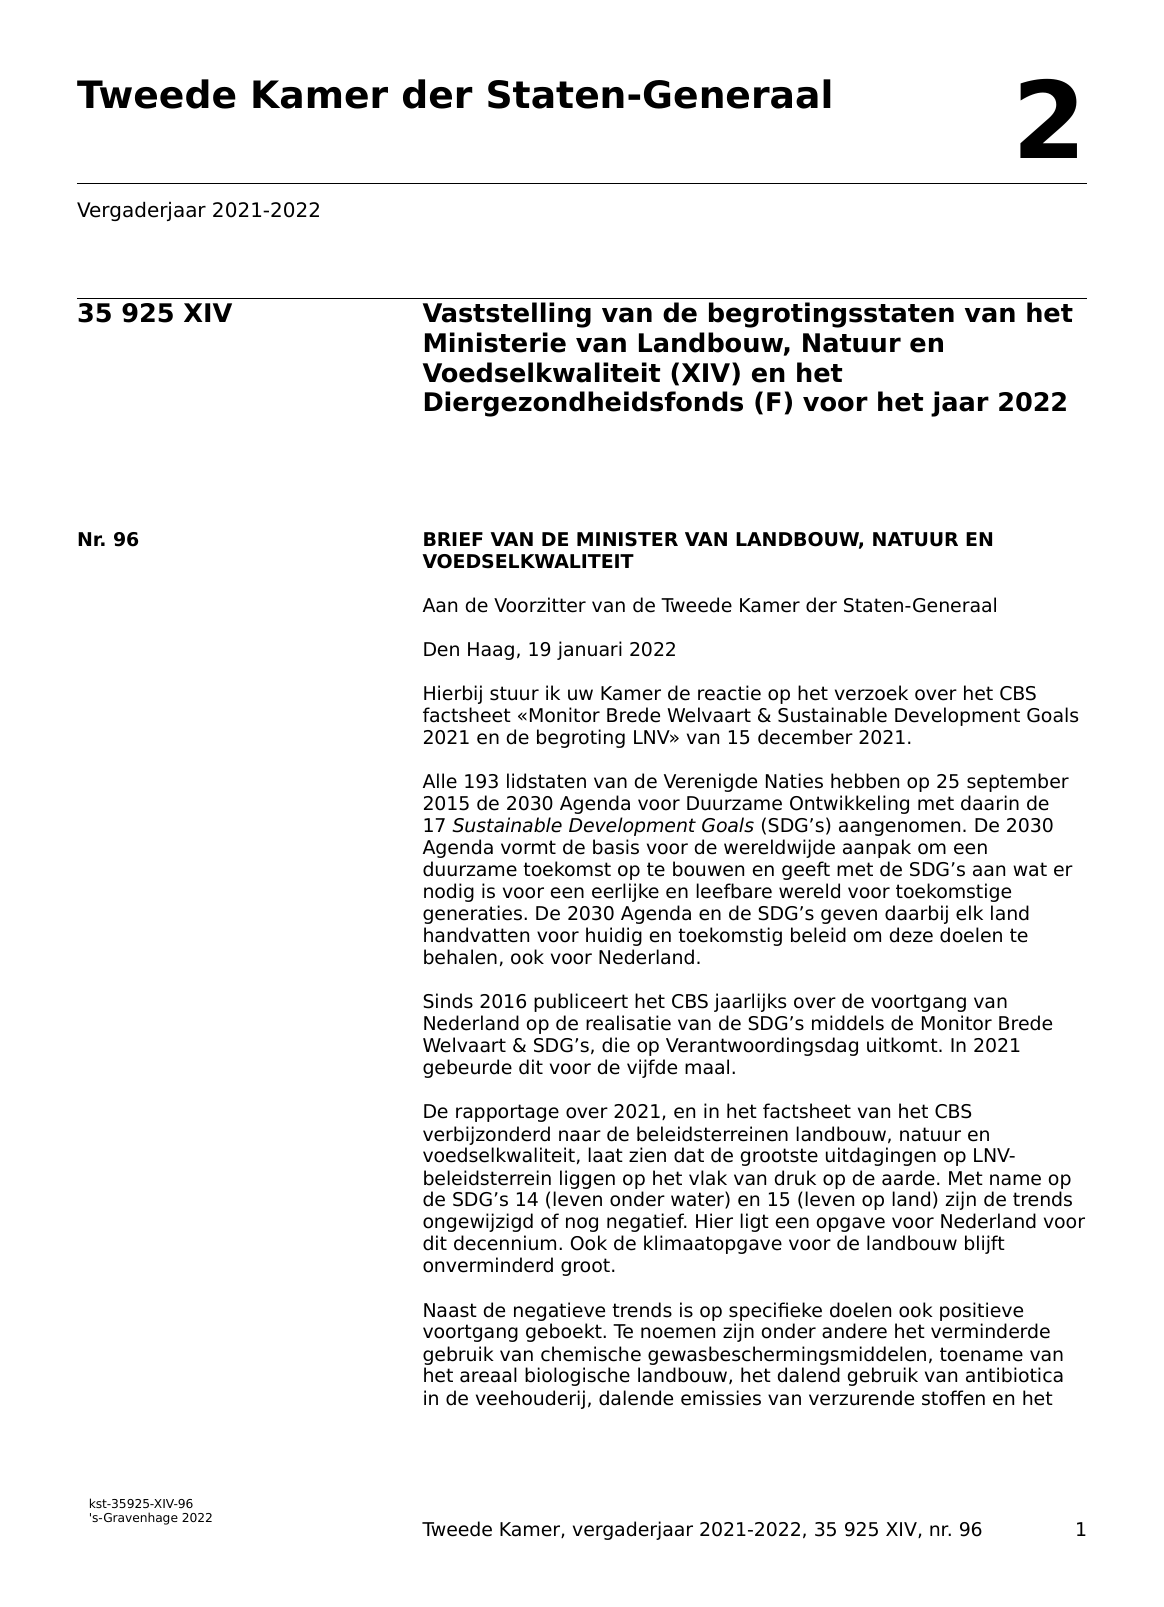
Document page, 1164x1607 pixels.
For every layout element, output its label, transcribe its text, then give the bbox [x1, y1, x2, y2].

text Aan de Voorzitter van de Tweede Kamer der Staten-Generaal [422, 595, 1087, 617]
text Naast de negatieve trends is op specifieke doelen ook positieve voortgang geboekt. Te noemen zijn onder andere het verminderde gebruik van chemische gewasbeschermingsmiddelen, toename van het areaal biologische landbouw, het dalend gebruik van antibiotica in de veehouderij, dalende emissies van verzurende stoffen en het [422, 1299, 1087, 1409]
text Alle 193 lidstaten van de Verenigde Naties hebben op 25 september 2015 de 2030 Agenda voor Duurzame Ontwikkeling met daarin de 17 Sustainable Development Goals (SDG’s) aangenomen. De 2030 Agenda vormt de basis voor de wereldwijde aanpak om een duurzame toekomst op te bouwen en geeft met de SDG’s aan wat er nodig is voor een eerlijke en leefbare wereld voor toekomstige generaties. De 2030 Agenda en de SDG’s geven daarbij elk land handvatten voor huidig en toekomstig beleid om deze doelen te behalen, ook voor Nederland. [422, 771, 1087, 969]
text De rapportage over 2021, en in het factsheet van het CBS verbijzonderd naar de beleidsterreinen landbouw, natuur en voedselkwaliteit, laat zien dat de grootste uitdagingen op LNV-beleidsterrein liggen op het vlak van druk op de aarde. Met name op de SDG’s 14 (leven onder water) en 15 (leven op land) zijn de trends ongewijzigd of nog negatief. Hier ligt een opgave voor Nederland voor dit decennium. Ook de klimaatopgave voor de landbouw blijft onverminderd groot. [422, 1101, 1087, 1277]
table_header Tweede Kamer der Staten-Generaal [77, 59, 886, 183]
text Hierbij stuur ik uw Kamer de reactie op het verzoek over het CBS factsheet «Monitor Brede Welvaart & Sustainable Development Goals 2021 en de begroting LNV» van 15 december 2021. [422, 683, 1087, 749]
subtitle 35 925 XIV Vaststelling van de begrotingsstaten van het Ministerie van Landbouw, Natuur en Voedselkwaliteit (XIV) en het Diergezondheidsfonds (F) voor het jaar 2022 [77, 299, 1087, 418]
table_cell Vergaderjaar 2021-2022 [77, 184, 1087, 298]
table_header 2 [886, 59, 1087, 183]
text Sinds 2016 publiceert het CBS jaarlijks over de voortgang van Nederland op de realisatie van de SDG’s middels de Monitor Brede Welvaart & SDG’s, die op Verantwoordingsdag uitkomt. In 2021 gebeurde dit voor de vijfde maal. [422, 991, 1087, 1079]
subtitle Nr. 96 BRIEF VAN DE MINISTER VAN LANDBOUW, NATUUR EN VOEDSELKWALITEIT [77, 529, 1087, 573]
text Den Haag, 19 januari 2022 [422, 639, 1087, 661]
text 's-Gravenhage 2022 [88, 1511, 323, 1525]
text kst-35925-XIV-96 [88, 1497, 323, 1511]
